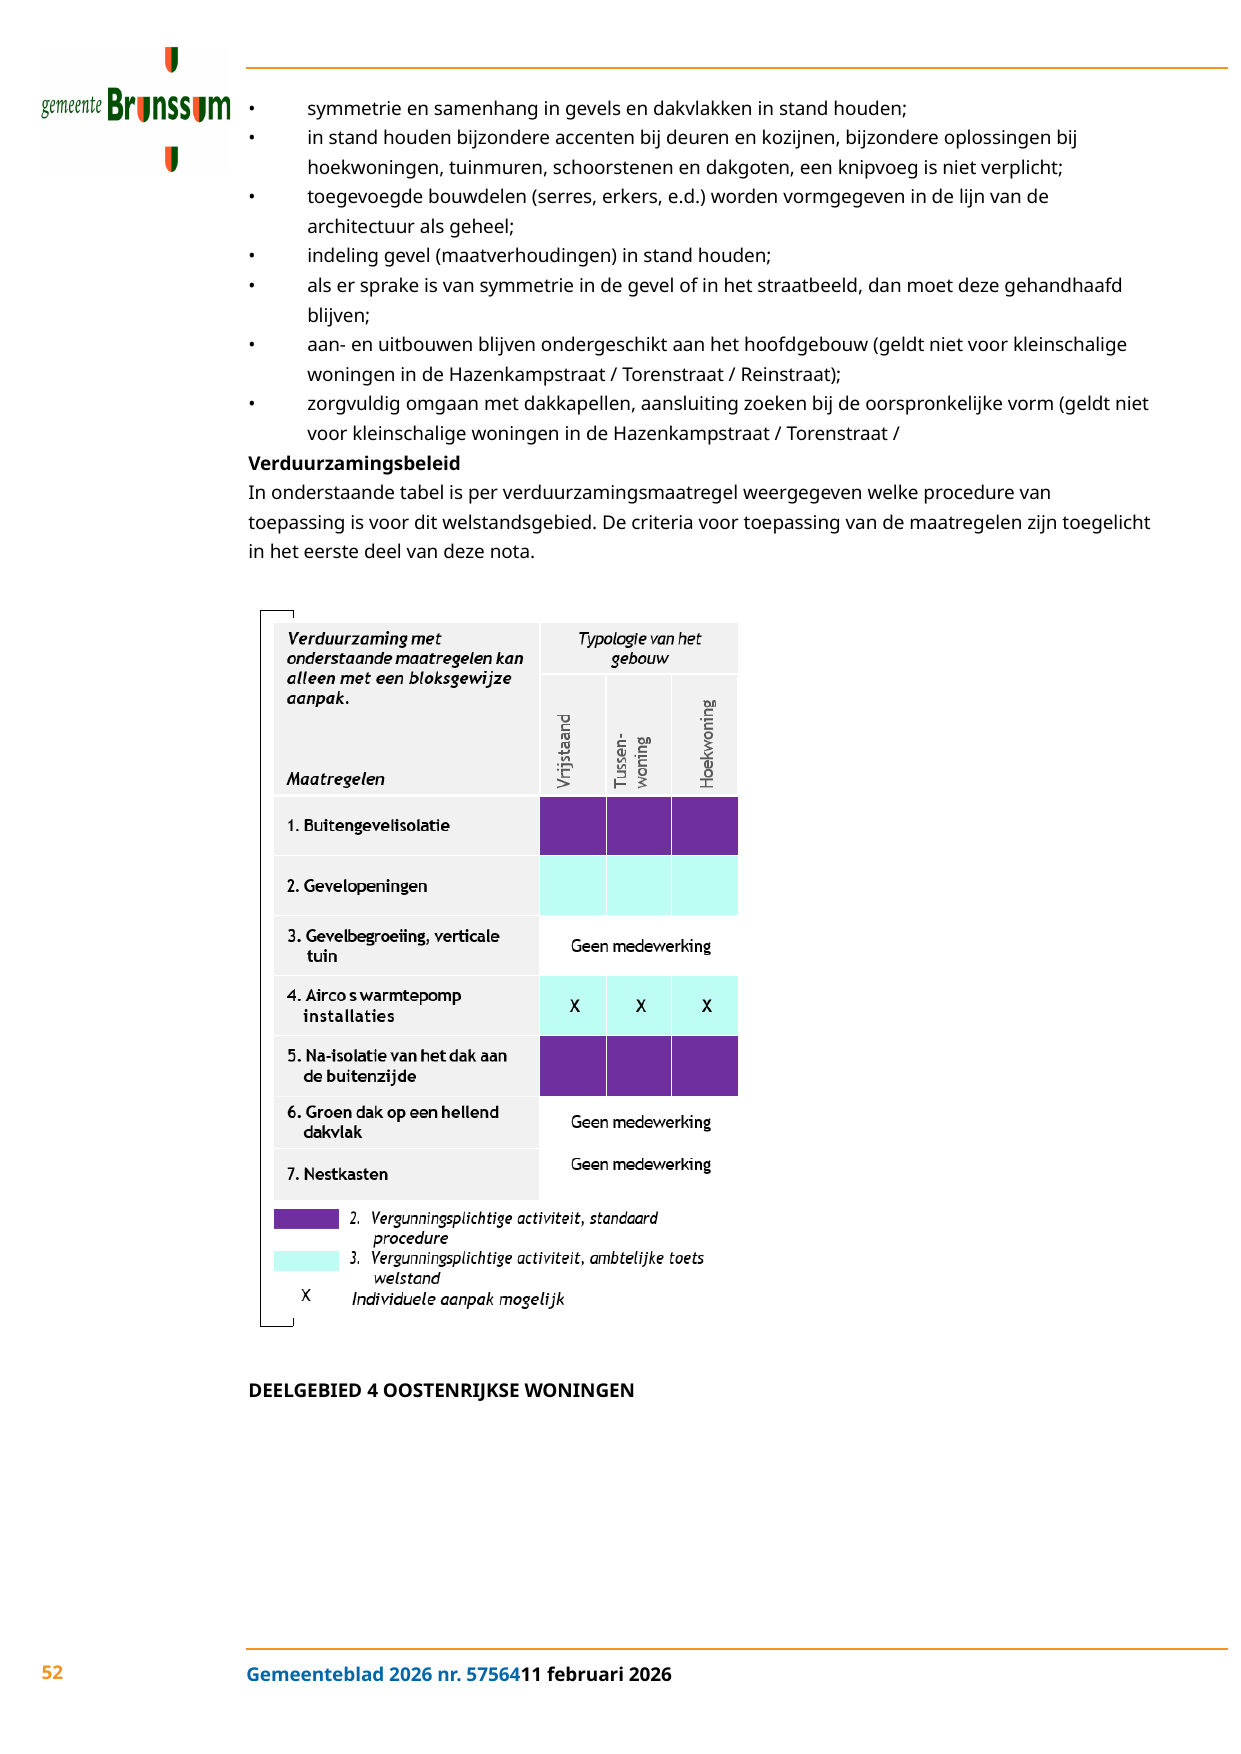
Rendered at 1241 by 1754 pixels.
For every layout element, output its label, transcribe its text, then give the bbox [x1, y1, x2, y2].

list indeling gevel (maatverhoudingen) in stand houden; [248, 243, 1152, 268]
text DEELGEBIED 4 OOSTENRIJKSE WONINGEN [248, 1377, 1152, 1403]
text Verduurzamingsbeleid [248, 450, 1152, 476]
list aan- en uitbouwen blijven ondergeschikt aan het hoofdgebouw (geldt niet voor kleinschalige woningen in de Hazenkampstraat / Torenstraat / Reinstraat); [248, 331, 1152, 387]
list toegevoegde bouwdelen (serres, erkers, e.d.) worden vormgegeven in de lijn van de architectuur als geheel; [248, 183, 1152, 239]
list symmetrie en samenhang in gevels en dakvlakken in stand houden; [248, 95, 1152, 121]
list in stand houden bijzondere accenten bij deuren en kozijnen, bijzondere oplossingen bij hoekwoningen, tuinmuren, schoorstenen en dakgoten, een knipvoeg is niet verplicht; [248, 124, 1152, 180]
list als er sprake is van symmetrie in de gevel of in het straatbeeld, dan moet deze gehandhaafd blijven; [248, 272, 1152, 328]
text In onderstaande tabel is per verduurzamingsmaatregel weergegeven welke procedure van toepassing is voor dit welstandsgebied. De criteria voor toepassing van de maatregelen zijn toegelicht in het eerste deel van deze nota. [248, 479, 1152, 564]
picture [41, 47, 231, 172]
picture [268, 618, 742, 1318]
list zorgvuldig omgaan met dakkapellen, aansluiting zoeken bij de oorspronkelijke vorm (geldt niet voor kleinschalige woningen in de Hazenkampstraat / Torenstraat / [248, 391, 1152, 446]
